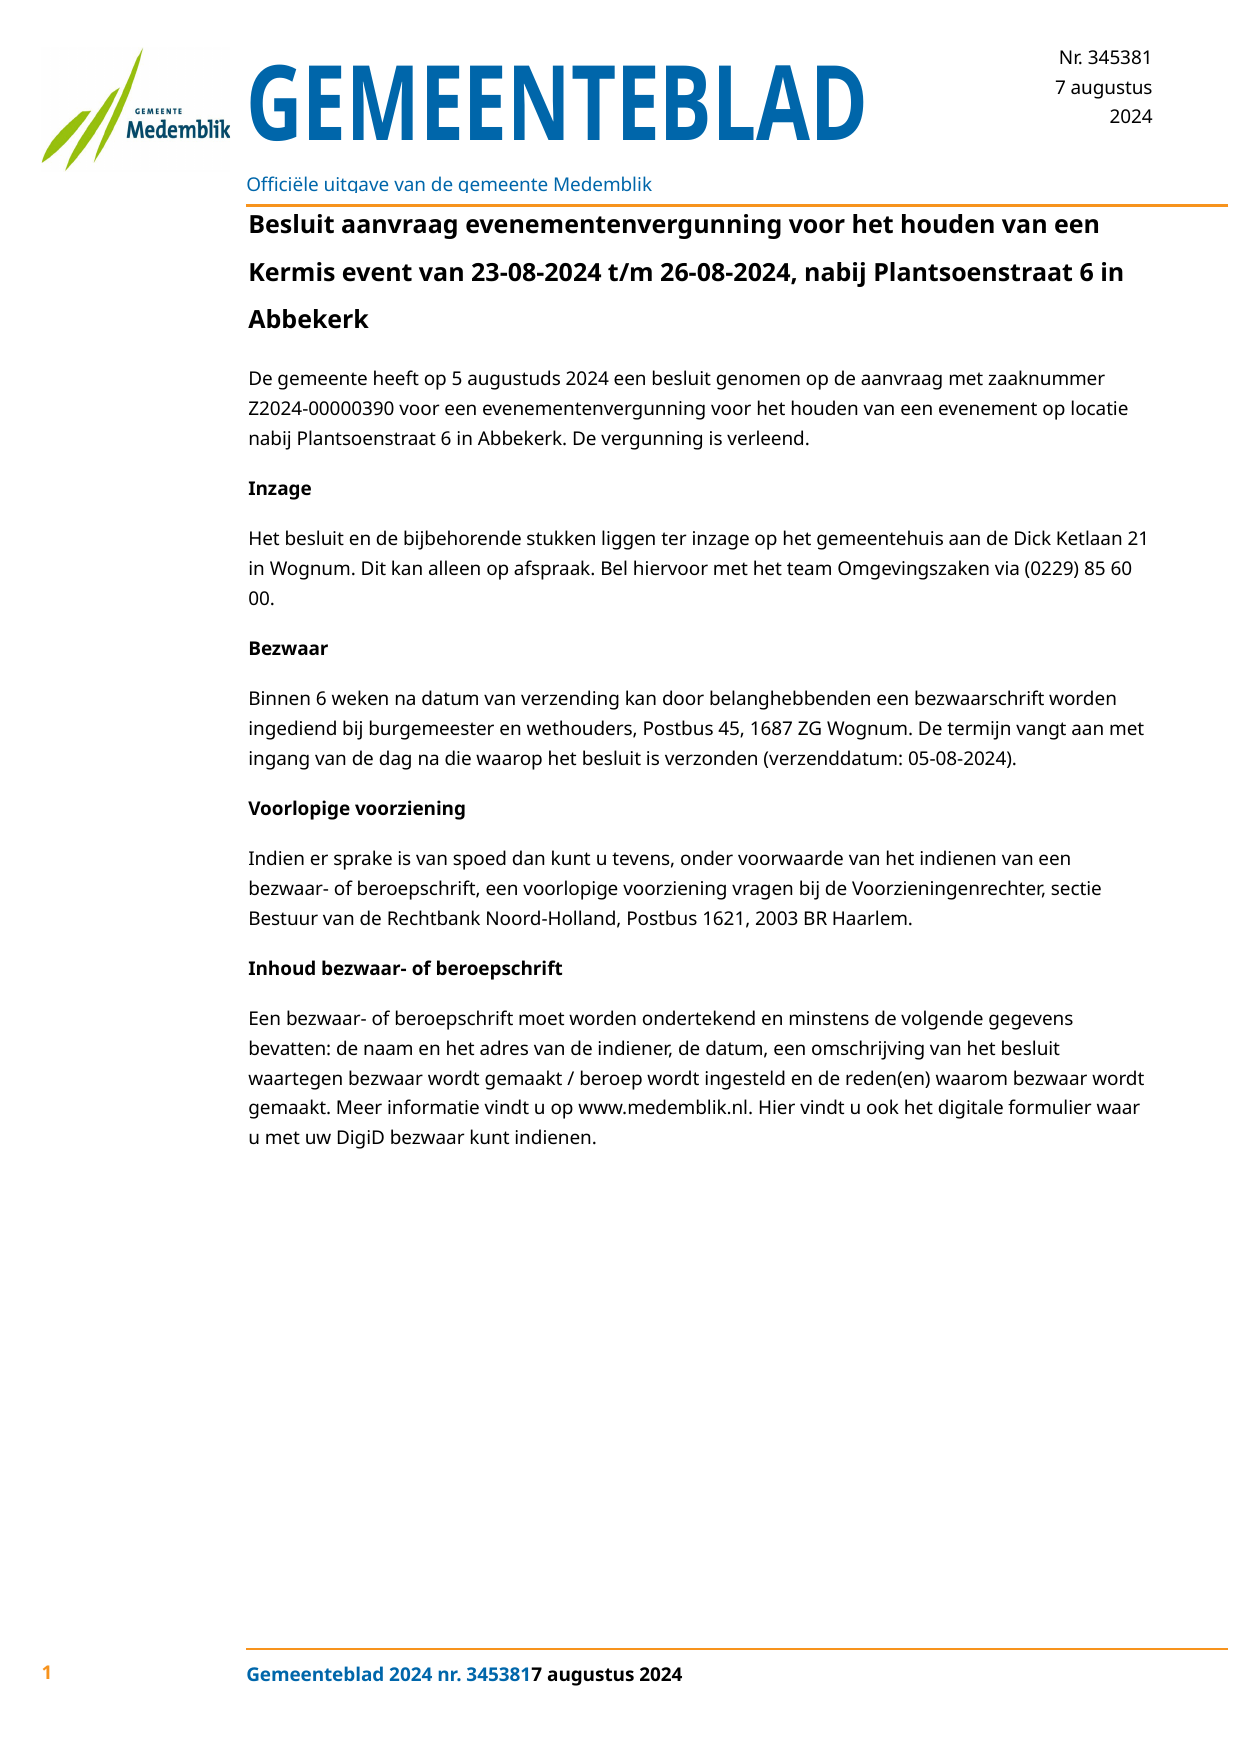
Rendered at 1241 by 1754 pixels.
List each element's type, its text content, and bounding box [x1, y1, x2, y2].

text Besluit aanvraag evenementenvergunning voor het houden van een Kermis event van 23-08-2024 t/m 26-08-2024, nabij Plantsoenstraat 6 in Abbekerk [248, 207, 1152, 336]
text Bezwaar [248, 635, 1152, 661]
picture [41, 47, 231, 172]
text De gemeente heeft op 5 augustuds 2024 een besluit genomen op de aanvraag met zaaknummer Z2024-00000390 voor een evenementenvergunning voor het houden van een evenement op locatie nabij Plantsoenstraat 6 in Abbekerk. De vergunning is verleend. [248, 366, 1152, 450]
text Het besluit en de bijbehorende stukken liggen ter inzage op het gemeentehuis aan de Dick Ketlaan 21 in Wognum. Dit kan alleen op afspraak. Bel hiervoor met het team Omgevingszaken via (0229) 85 60 00. [248, 526, 1152, 610]
text Binnen 6 weken na datum van verzending kan door belanghebbenden een bezwaarschrift worden ingediend bij burgemeester en wethouders, Postbus 45, 1687 ZG Wognum. De termijn vangt aan met ingang van de dag na die waarop het besluit is verzonden (verzenddatum: 05-08-2024). [248, 686, 1152, 770]
text Een bezwaar- of beroepschrift moet worden ondertekend en minstens de volgende gegevens bevatten: de naam en het adres van de indiener, de datum, een omschrijving van het besluit waartegen bezwaar wordt gemaakt / beroep wordt ingesteld en de reden(en) waarom bezwaar wordt gemaakt. Meer informatie vindt u op www.medemblik.nl. Hier vindt u ook het digitale formulier waar u met uw DigiD bezwaar kunt indienen. [248, 1006, 1152, 1149]
text Inhoud bezwaar- of beroepschrift [248, 955, 1152, 981]
text Inzage [248, 475, 1152, 501]
text Indien er sprake is van spoed dan kunt u tevens, onder voorwaarde van het indienen van een bezwaar- of beroepschrift, een voorlopige voorziening vragen bij de Voorzieningenrechter, sectie Bestuur van de Rechtbank Noord-Holland, Postbus 1621, 2003 BR Haarlem. [248, 846, 1152, 930]
text Voorlopige voorziening [248, 795, 1152, 821]
